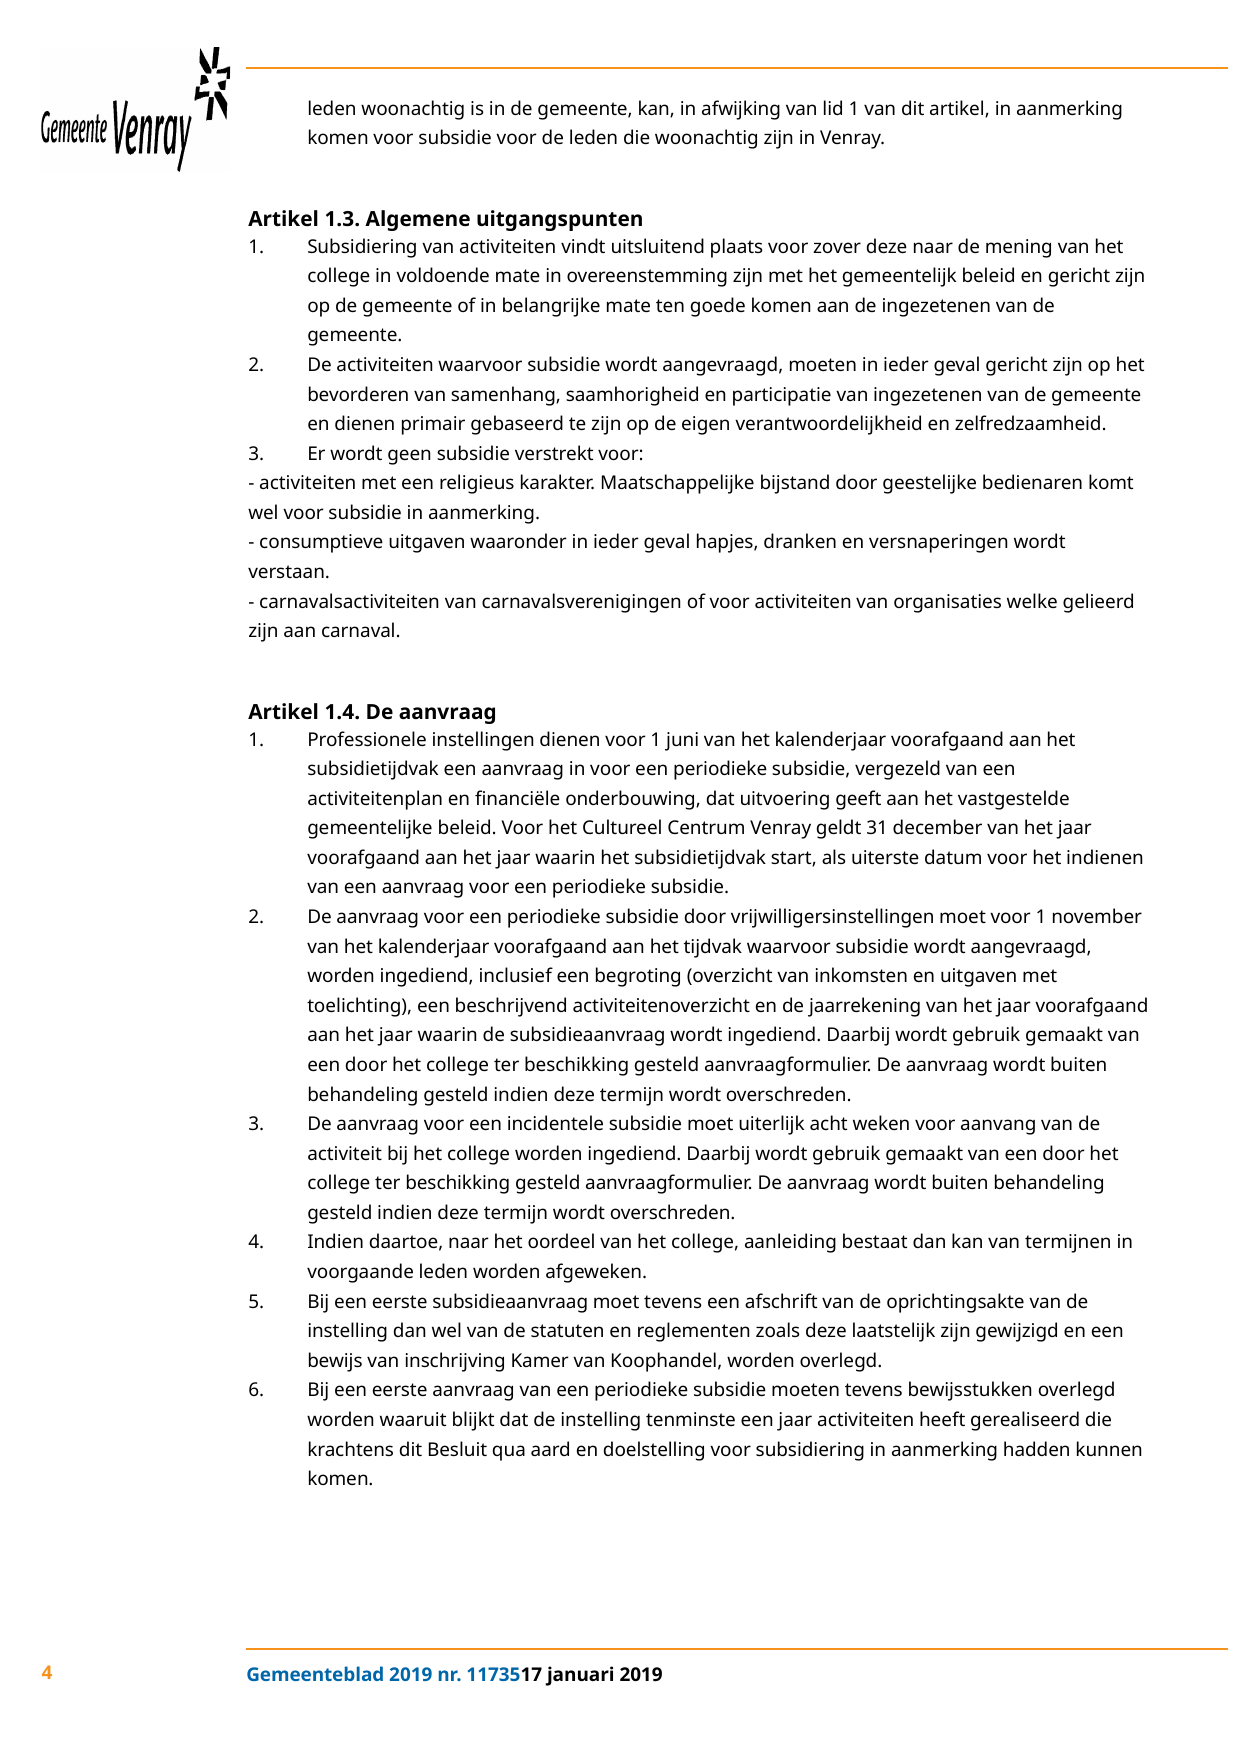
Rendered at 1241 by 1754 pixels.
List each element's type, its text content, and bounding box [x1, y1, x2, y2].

list Er wordt geen subsidie verstrekt voor: [248, 440, 1152, 466]
list Subsidiering van activiteiten vindt uitsluitend plaats voor zover deze naar de mening van het college in voldoende mate in overeenstemming zijn met het gemeentelijk beleid en gericht zijn op de gemeente of in belangrijke mate ten goede komen aan de ingezetenen van de gemeente. [248, 233, 1152, 347]
text - carnavalsactiviteiten van carnavalsverenigingen of voor activiteiten van organisaties welke gelieerd zijn aan carnaval. [248, 588, 1152, 643]
text - activiteiten met een religieus karakter. Maatschappelijke bijstand door geestelijke bedienaren komt wel voor subsidie in aanmerking. [248, 469, 1152, 525]
list Bij een eerste aanvraag van een periodieke subsidie moeten tevens bewijsstukken overlegd worden waaruit blijkt dat de instelling tenminste een jaar activiteiten heeft gerealiseerd die krachtens dit Besluit qua aard en doelstelling voor subsidiering in aanmerking hadden kunnen komen. [248, 1377, 1152, 1491]
list De activiteiten waarvoor subsidie wordt aangevraagd, moeten in ieder geval gericht zijn op het bevorderen van samenhang, saamhorigheid en participatie van ingezetenen van de gemeente en dienen primair gebaseerd te zijn op de eigen verantwoordelijkheid en zelfredzaamheid. [248, 351, 1152, 436]
list Professionele instellingen dienen voor 1 juni van het kalenderjaar voorafgaand aan het subsidietijdvak een aanvraag in voor een periodieke subsidie, vergezeld van een activiteitenplan en financiële onderbouwing, dat uitvoering geeft aan het vastgestelde gemeentelijke beleid. Voor het Cultureel Centrum Venray geldt 31 december van het jaar voorafgaand aan het jaar waarin het subsidietijdvak start, als uiterste datum voor het indienen van een aanvraag voor een periodieke subsidie. [248, 726, 1152, 899]
list Indien daartoe, naar het oordeel van het college, aanleiding bestaat dan kan van termijnen in voorgaande leden worden afgeweken. [248, 1229, 1152, 1284]
text Artikel 1.3. Algemene uitgangspunten [248, 204, 1152, 233]
list leden woonachtig is in de gemeente, kan, in afwijking van lid 1 van dit artikel, in aanmerking komen voor subsidie voor de leden die woonachtig zijn in Venray. [248, 95, 1152, 150]
text Artikel 1.4. De aanvraag [248, 697, 1152, 726]
text - consumptieve uitgaven waaronder in ieder geval hapjes, dranken en versnaperingen wordt verstaan. [248, 529, 1152, 584]
list Bij een eerste subsidieaanvraag moet tevens een afschrift van de oprichtingsakte van de instelling dan wel van de statuten en reglementen zoals deze laatstelijk zijn gewijzigd en een bewijs van inschrijving Kamer van Koophandel, worden overlegd. [248, 1288, 1152, 1373]
list De aanvraag voor een periodieke subsidie door vrijwilligersinstellingen moet voor 1 november van het kalenderjaar voorafgaand aan het tijdvak waarvoor subsidie wordt aangevraagd, worden ingediend, inclusief een begroting (overzicht van inkomsten en uitgaven met toelichting), een beschrijvend activiteitenoverzicht en de jaarrekening van het jaar voorafgaand aan het jaar waarin de subsidieaanvraag wordt ingediend. Daarbij wordt gebruik gemaakt van een door het college ter beschikking gesteld aanvraagformulier. De aanvraag wordt buiten behandeling gesteld indien deze termijn wordt overschreden. [248, 903, 1152, 1107]
list De aanvraag voor een incidentele subsidie moet uiterlijk acht weken voor aanvang van de activiteit bij het college worden ingediend. Daarbij wordt gebruik gemaakt van een door het college ter beschikking gesteld aanvraagformulier. De aanvraag wordt buiten behandeling gesteld indien deze termijn wordt overschreden. [248, 1110, 1152, 1225]
picture [41, 47, 231, 172]
